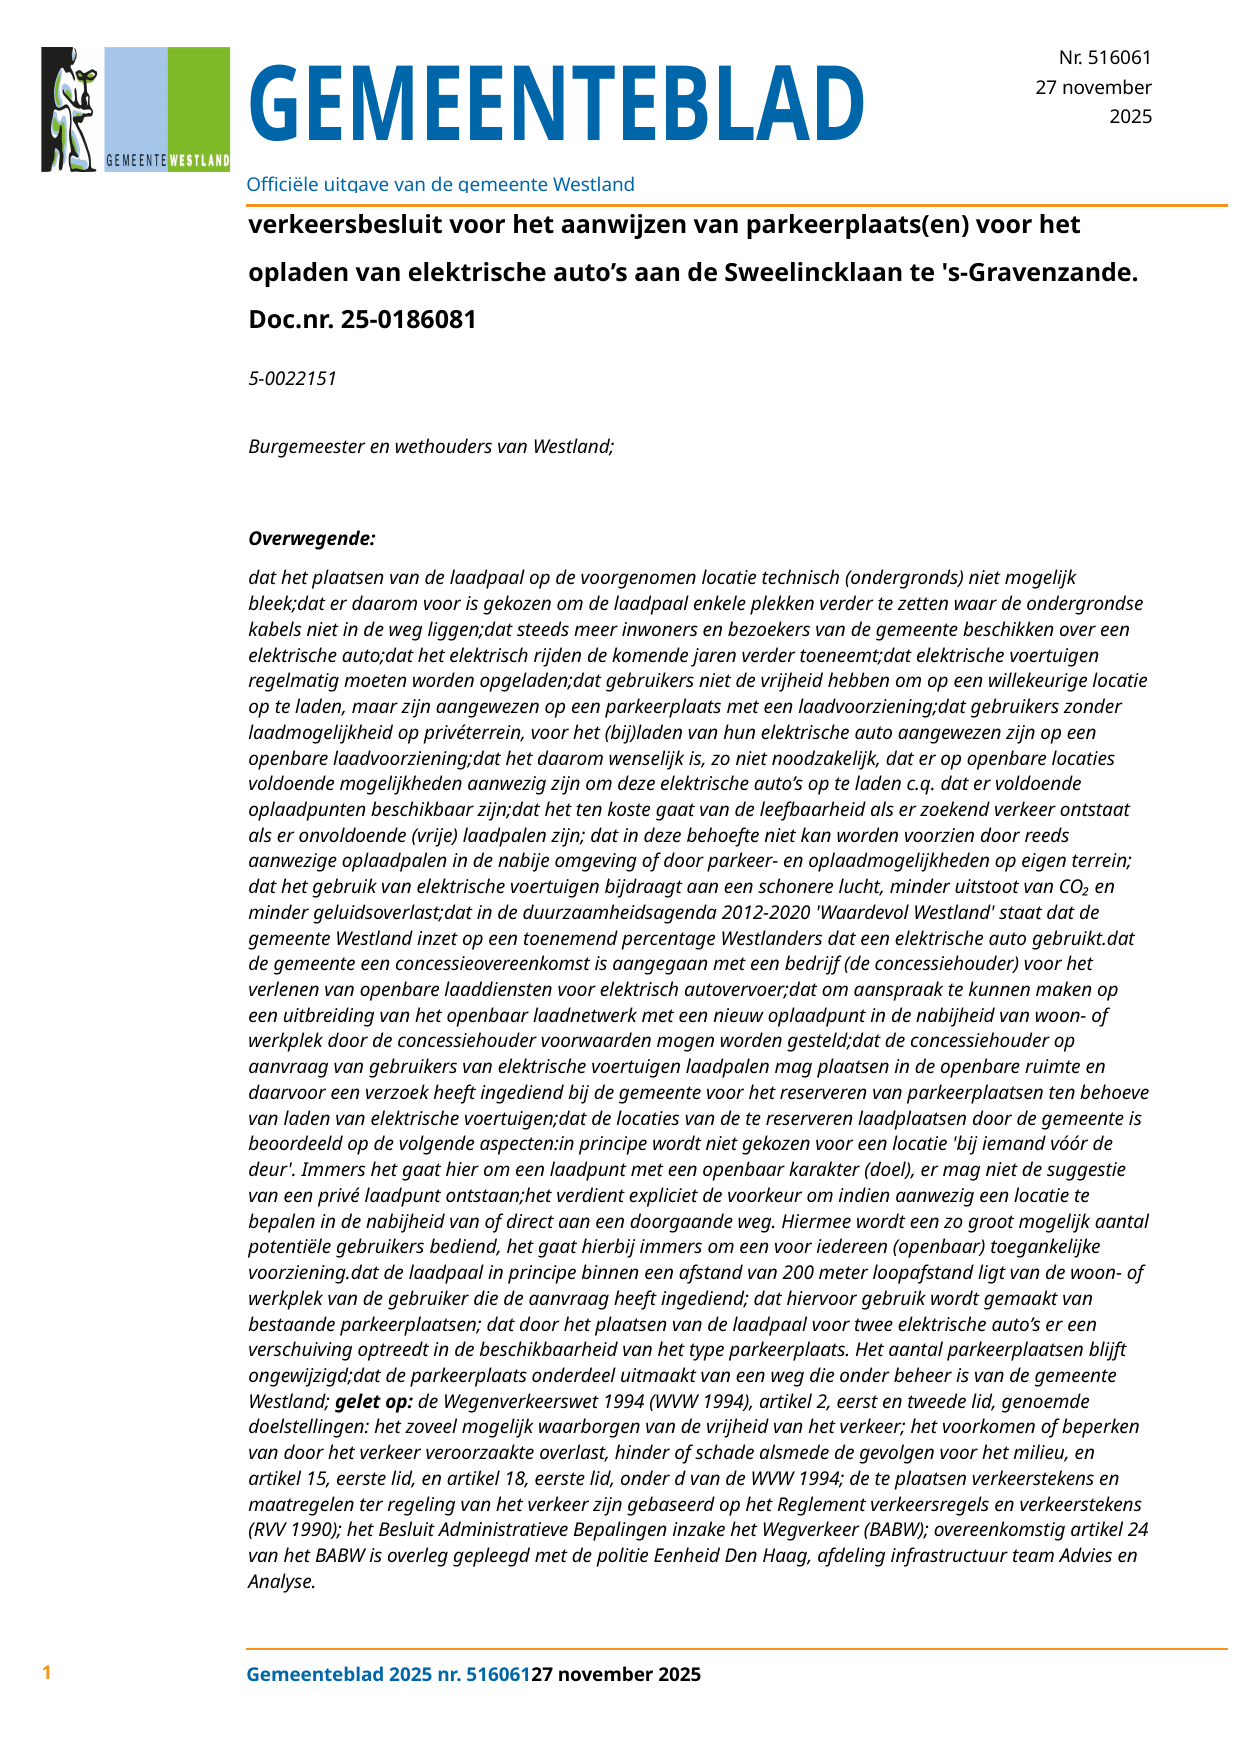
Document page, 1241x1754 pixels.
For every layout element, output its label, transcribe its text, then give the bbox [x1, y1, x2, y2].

picture [41, 47, 231, 172]
text Burgemeester en wethouders van Westland; [248, 433, 1152, 459]
text dat het plaatsen van de laadpaal op de voorgenomen locatie technisch (ondergronds) niet mogelijk bleek;dat er daarom voor is gekozen om de laadpaal enkele plekken verder te zetten waar de ondergrondse kabels niet in de weg liggen;dat steeds meer inwoners en bezoekers van de gemeente beschikken over een elektrische auto;dat het elektrisch rijden de komende jaren verder toeneemt;dat elektrische voertuigen regelmatig moeten worden opgeladen;dat gebruikers niet de vrijheid hebben om op een willekeurige locatie op te laden, maar zijn aangewezen op een parkeerplaats met een laadvoorziening;dat gebruikers zonder laadmogelijkheid op privéterrein, voor het (bij)laden van hun elektrische auto aangewezen zijn op een openbare laadvoorziening;dat het daarom wenselijk is, zo niet noodzakelijk, dat er op openbare locaties voldoende mogelijkheden aanwezig zijn om deze elektrische auto’s op te laden c.q. dat er voldoende oplaadpunten beschikbaar zijn;dat het ten koste gaat van de leefbaarheid als er zoekend verkeer ontstaat als er onvoldoende (vrije) laadpalen zijn; dat in deze behoefte niet kan worden voorzien door reeds aanwezige oplaadpalen in de nabije omgeving of door parkeer- en oplaadmogelijkheden op eigen terrein; dat het gebruik van elektrische voertuigen bijdraagt aan een schonere lucht, minder uitstoot van CO₂ en minder geluidsoverlast;dat in de duurzaamheidsagenda 2012-2020 'Waardevol Westland' staat dat de gemeente Westland inzet op een toenemend percentage Westlanders dat een elektrische auto gebruikt.dat de gemeente een concessieovereenkomst is aangegaan met een bedrijf (de concessiehouder) voor het verlenen van openbare laaddiensten voor elektrisch autovervoer;dat om aanspraak te kunnen maken op een uitbreiding van het openbaar laadnetwerk met een nieuw oplaadpunt in de nabijheid van woon- of werkplek door de concessiehouder voorwaarden mogen worden gesteld;dat de concessiehouder op aanvraag van gebruikers van elektrische voertuigen laadpalen mag plaatsen in de openbare ruimte en daarvoor een verzoek heeft ingediend bij de gemeente voor het reserveren van parkeerplaatsen ten behoeve van laden van elektrische voertuigen;dat de locaties van de te reserveren laadplaatsen door de gemeente is beoordeeld op de volgende aspecten:in principe wordt niet gekozen voor een locatie 'bij iemand vóór de deur'. Immers het gaat hier om een laadpunt met een openbaar karakter (doel), er mag niet de suggestie van een privé laadpunt ontstaan;het verdient expliciet de voorkeur om indien aanwezig een locatie te bepalen in de nabijheid van of direct aan een doorgaande weg. Hiermee wordt een zo groot mogelijk aantal potentiële gebruikers bediend, het gaat hierbij immers om een voor iedereen (openbaar) toegankelijke voorziening.dat de laadpaal in principe binnen een afstand van 200 meter loopafstand ligt van de woon- of werkplek van de gebruiker die de aanvraag heeft ingediend; dat hiervoor gebruik wordt gemaakt van bestaande parkeerplaatsen; dat door het plaatsen van de laadpaal voor twee elektrische auto’s er een verschuiving optreedt in de beschikbaarheid van het type parkeerplaats. Het aantal parkeerplaatsen blijft ongewijzigd;dat de parkeerplaats onderdeel uitmaakt van een weg die onder beheer is van de gemeente Westland; gelet op: de Wegenverkeerswet 1994 (WVW 1994), artikel 2, eerst en tweede lid, genoemde doelstellingen: het zoveel mogelijk waarborgen van de vrijheid van het verkeer; het voorkomen of beperken van door het verkeer veroorzaakte overlast, hinder of schade alsmede de gevolgen voor het milieu, en artikel 15, eerste lid, en artikel 18, eerste lid, onder d van de WVW 1994; de te plaatsen verkeerstekens en maatregelen ter regeling van het verkeer zijn gebaseerd op het Reglement verkeersregels en verkeerstekens (RVV 1990); het Besluit Administratieve Bepalingen inzake het Wegverkeer (BABW); overeenkomstig artikel 24 van het BABW is overleg gepleegd met de politie Eenheid Den Haag, afdeling infrastructuur team Advies en Analyse. [248, 564, 1152, 1594]
text 5-0022151 [248, 366, 1152, 391]
text Overwegende: [248, 525, 1152, 551]
text verkeersbesluit voor het aanwijzen van parkeerplaats(en) voor het opladen van elektrische auto’s aan de Sweelincklaan te 's-Gravenzande. Doc.nr. 25-0186081 [248, 207, 1152, 336]
